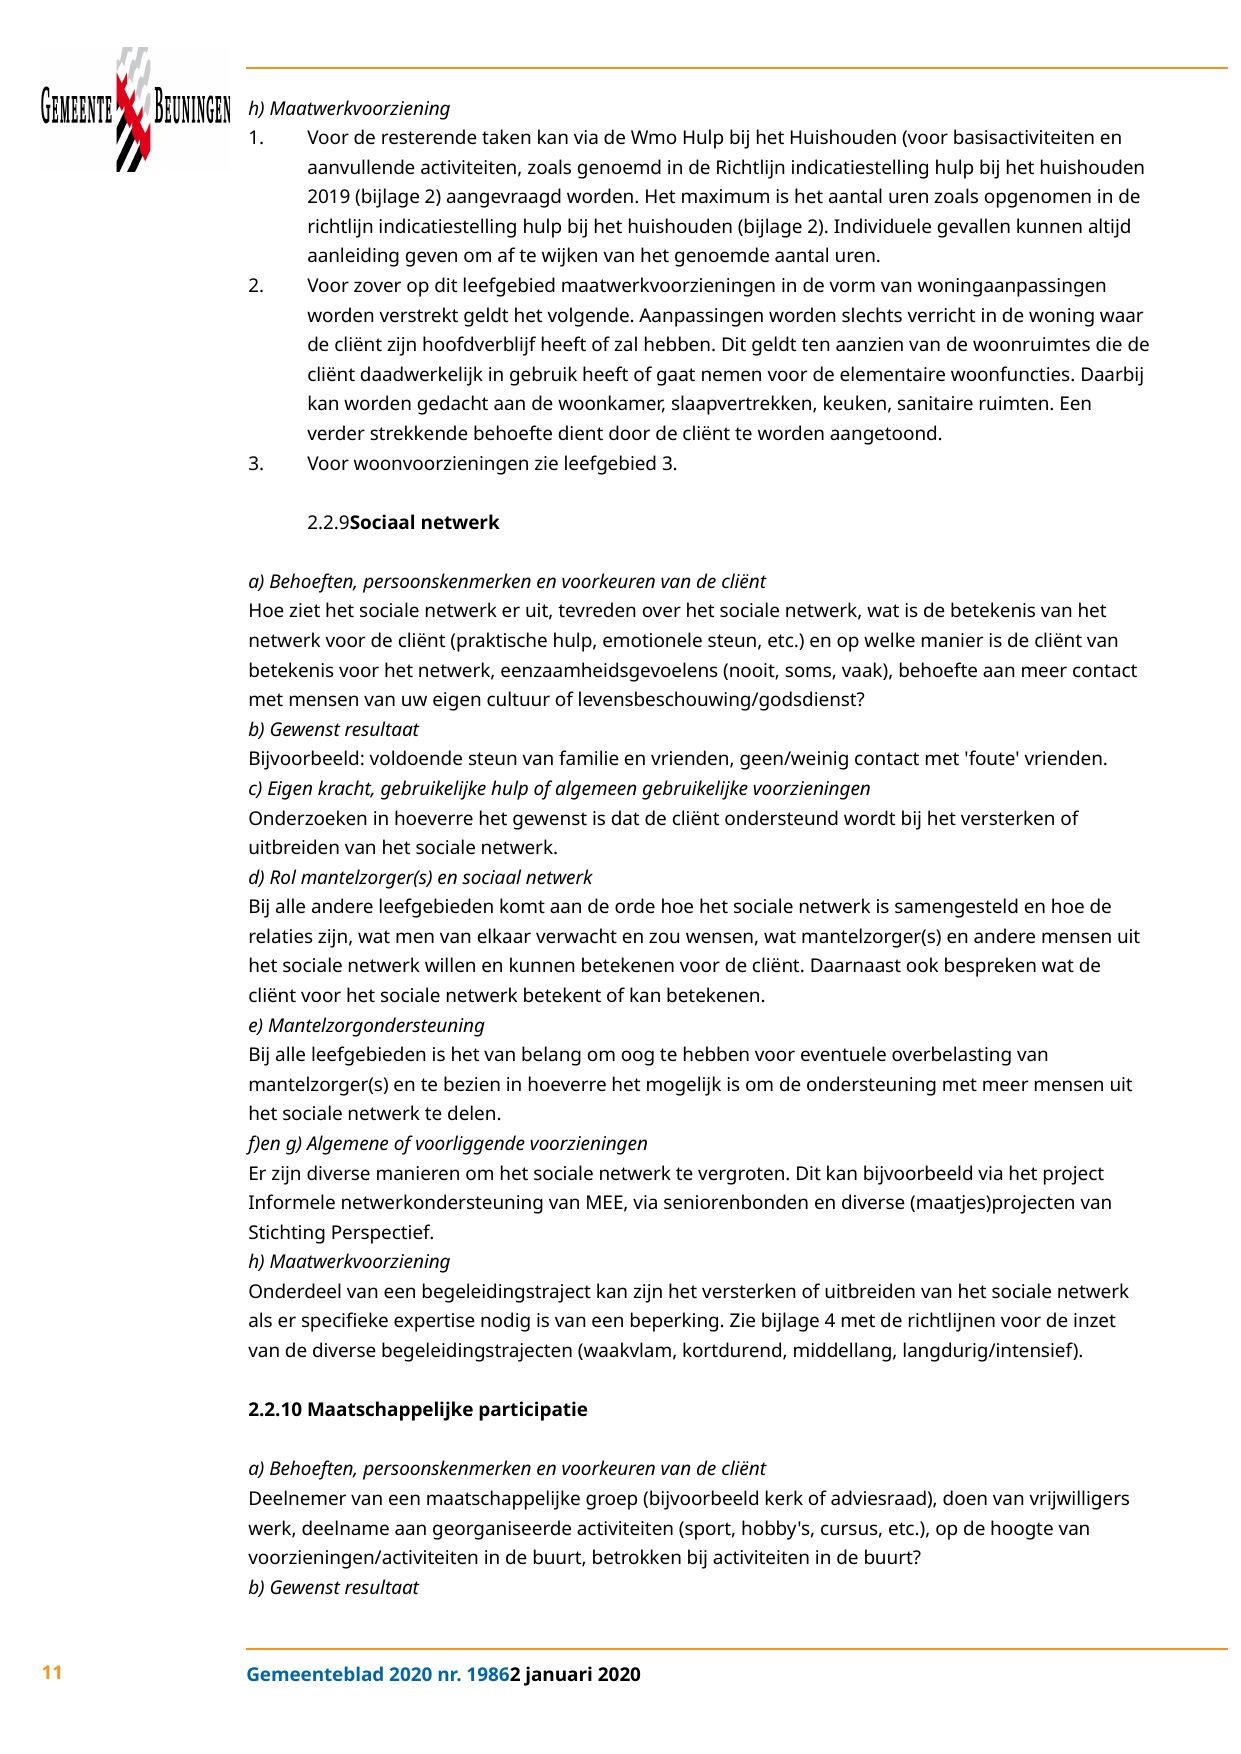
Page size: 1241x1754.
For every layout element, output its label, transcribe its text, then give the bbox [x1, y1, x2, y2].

list Voor zover op dit leefgebied maatwerkvoorzieningen in de vorm van woningaanpassingen worden verstrekt geldt het volgende. Aanpassingen worden slechts verricht in de woning waar de cliënt zijn hoofdverblijf heeft of zal hebben. Dit geldt ten aanzien van de woonruimtes die de cliënt daadwerkelijk in gebruik heeft of gaat nemen voor de elementaire woonfuncties. Daarbij kan worden gedacht aan de woonkamer, slaapvertrekken, keuken, sanitaire ruimten. Een verder strekkende behoefte dient door de cliënt te worden aangetoond. [248, 272, 1152, 446]
text Onderzoeken in hoeverre het gewenst is dat de cliënt ondersteund wordt bij het versterken of uitbreiden van het sociale netwerk. [248, 805, 1152, 860]
text Er zijn diverse manieren om het sociale netwerk te vergroten. Dit kan bijvoorbeeld via het project Informele netwerkondersteuning van MEE, via seniorenbonden en diverse (maatjes)projecten van Stichting Perspectief. [248, 1160, 1152, 1245]
text f)en g) Algemene of voorliggende voorzieningen [248, 1130, 1152, 1156]
text Onderdeel van een begeleidingstraject kan zijn het versterken of uitbreiden van het sociale netwerk als er specifieke expertise nodig is van een beperking. Zie bijlage 4 met de richtlijnen voor de inzet van de diverse begeleidingstrajecten (waakvlam, kortdurend, middellang, langdurig/intensief). [248, 1278, 1152, 1363]
text a) Behoeften, persoonskenmerken en voorkeuren van de cliënt [248, 1456, 1152, 1481]
text a) Behoeften, persoonskenmerken en voorkeuren van de cliënt [248, 568, 1152, 594]
text e) Mantelzorgondersteuning [248, 1012, 1152, 1038]
text d) Rol mantelzorger(s) en sociaal netwerk [248, 864, 1152, 890]
text Bij alle andere leefgebieden komt aan de orde hoe het sociale netwerk is samengesteld en hoe de relaties zijn, wat men van elkaar verwacht en zou wensen, wat mantelzorger(s) en andere mensen uit het sociale netwerk willen en kunnen betekenen voor de cliënt. Daarnaast ook bespreken wat de cliënt voor het sociale netwerk betekent of kan betekenen. [248, 893, 1152, 1008]
text b) Gewenst resultaat [248, 1574, 1152, 1600]
picture [41, 47, 231, 172]
text c) Eigen kracht, gebruikelijke hulp of algemeen gebruikelijke voorzieningen [248, 775, 1152, 801]
list 2.2.9Sociaal netwerk [248, 509, 1152, 535]
text Hoe ziet het sociale netwerk er uit, tevreden over het sociale netwerk, wat is de betekenis van het netwerk voor de cliënt (praktische hulp, emotionele steun, etc.) en op welke manier is de cliënt van betekenis voor het netwerk, eenzaamheidsgevoelens (nooit, soms, vaak), behoefte aan meer contact met mensen van uw eigen cultuur of levensbeschouwing/godsdienst? [248, 598, 1152, 712]
text Bijvoorbeeld: voldoende steun van familie en vrienden, geen/weinig contact met 'foute' vrienden. [248, 746, 1152, 771]
text Bij alle leefgebieden is het van belang om oog te hebben voor eventuele overbelasting van mantelzorger(s) en te bezien in hoeverre het mogelijk is om de ondersteuning met meer mensen uit het sociale netwerk te delen. [248, 1041, 1152, 1126]
text h) Maatwerkvoorziening [248, 95, 1152, 121]
list Voor de resterende taken kan via de Wmo Hulp bij het Huishouden (voor basisactiviteiten en aanvullende activiteiten, zoals genoemd in de Richtlijn indicatiestelling hulp bij het huishouden 2019 (bijlage 2) aangevraagd worden. Het maximum is het aantal uren zoals opgenomen in de richtlijn indicatiestelling hulp bij het huishouden (bijlage 2). Individuele gevallen kunnen altijd aanleiding geven om af te wijken van het genoemde aantal uren. [248, 124, 1152, 268]
text 2.2.10 Maatschappelijke participatie [248, 1396, 1152, 1422]
text Deelnemer van een maatschappelijke groep (bijvoorbeeld kerk of adviesraad), doen van vrijwilligers werk, deelname aan georganiseerde activiteiten (sport, hobby's, cursus, etc.), op de hoogte van voorzieningen/activiteiten in de buurt, betrokken bij activiteiten in de buurt? [248, 1485, 1152, 1570]
text b) Gewenst resultaat [248, 716, 1152, 742]
text h) Maatwerkvoorziening [248, 1248, 1152, 1274]
list Voor woonvoorzieningen zie leefgebied 3. [248, 450, 1152, 476]
